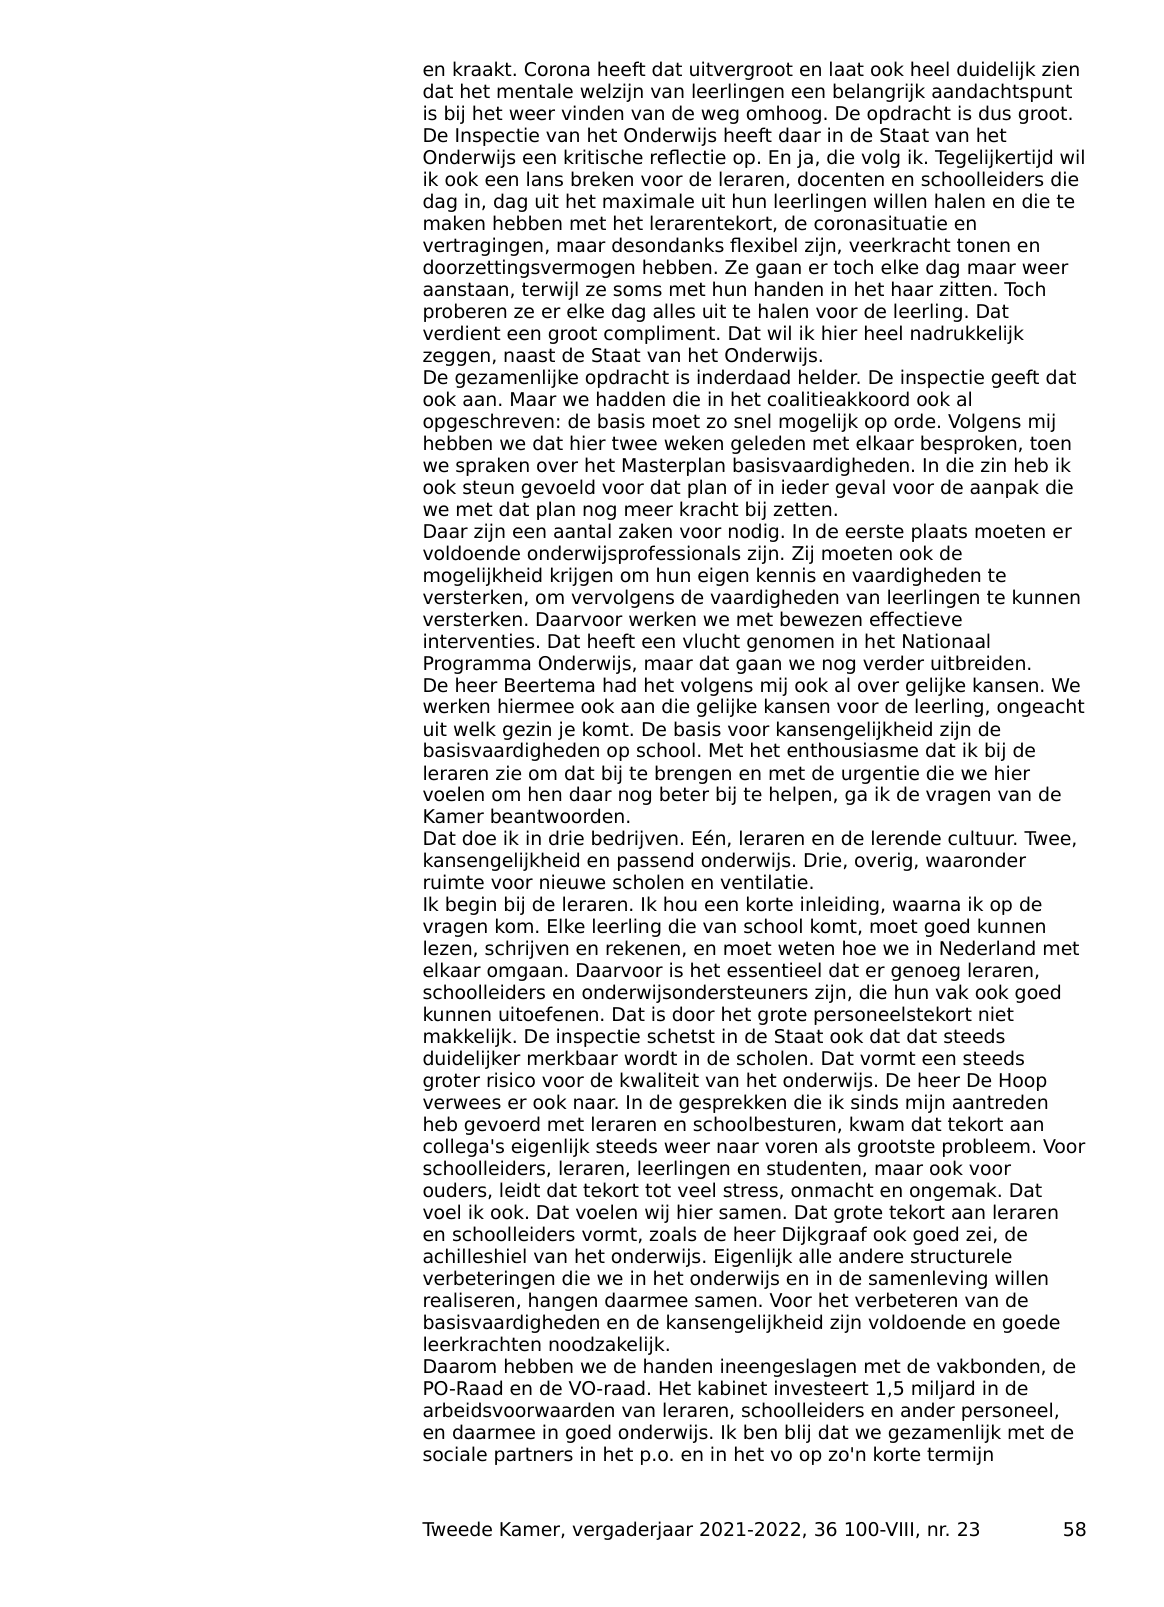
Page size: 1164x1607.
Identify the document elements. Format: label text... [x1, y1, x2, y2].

text Daar zijn een aantal zaken voor nodig. In de eerste plaats moeten er voldoende onderwijsprofessionals zijn. Zij moeten ook de mogelijkheid krijgen om hun eigen kennis en vaardigheden te versterken, om vervolgens de vaardigheden van leerlingen te kunnen versterken. Daarvoor werken we met bewezen effectieve interventies. Dat heeft een vlucht genomen in het Nationaal Programma Onderwijs, maar dat gaan we nog verder uitbreiden. [422, 521, 1087, 674]
text Ik begin bij de leraren. Ik hou een korte inleiding, waarna ik op de vragen kom. Elke leerling die van school komt, moet goed kunnen lezen, schrijven en rekenen, en moet weten hoe we in Nederland met elkaar omgaan. Daarvoor is het essentieel dat er genoeg leraren, schoolleiders en onderwijsondersteuners zijn, die hun vak ook goed kunnen uitoefenen. Dat is door het grote personeelstekort niet makkelijk. De inspectie schetst in de Staat ook dat dat steeds duidelijker merkbaar wordt in de scholen. Dat vormt een steeds groter risico voor de kwaliteit van het onderwijs. De heer De Hoop verwees er ook naar. In de gesprekken die ik sinds mijn aantreden heb gevoerd met leraren en schoolbesturen, kwam dat tekort aan collega's eigenlijk steeds weer naar voren als grootste probleem. Voor schoolleiders, leraren, leerlingen en studenten, maar ook voor ouders, leidt dat tekort tot veel stress, onmacht en ongemak. Dat voel ik ook. Dat voelen wij hier samen. Dat grote tekort aan leraren en schoolleiders vormt, zoals de heer Dijkgraaf ook goed zei, de achilleshiel van het onderwijs. Eigenlijk alle andere structurele verbeteringen die we in het onderwijs en in de samenleving willen realiseren, hangen daarmee samen. Voor het verbeteren van de basisvaardigheden en de kansengelijkheid zijn voldoende en goede leerkrachten noodzakelijk. [422, 894, 1087, 1356]
text Dat doe ik in drie bedrijven. Eén, leraren en de lerende cultuur. Twee, kansengelijkheid en passend onderwijs. Drie, overig, waaronder ruimte voor nieuwe scholen en ventilatie. [422, 828, 1087, 894]
text De gezamenlijke opdracht is inderdaad helder. De inspectie geeft dat ook aan. Maar we hadden die in het coalitieakkoord ook al opgeschreven: de basis moet zo snel mogelijk op orde. Volgens mij hebben we dat hier twee weken geleden met elkaar besproken, toen we spraken over het Masterplan basisvaardigheden. In die zin heb ik ook steun gevoeld voor dat plan of in ieder geval voor de aanpak die we met dat plan nog meer kracht bij zetten. [422, 367, 1087, 521]
text De heer Beertema had het volgens mij ook al over gelijke kansen. We werken hiermee ook aan die gelijke kansen voor de leerling, ongeacht uit welk gezin je komt. De basis voor kansengelijkheid zijn de basisvaardigheden op school. Met het enthousiasme dat ik bij de leraren zie om dat bij te brengen en met de urgentie die we hier voelen om hen daar nog beter bij te helpen, ga ik de vragen van de Kamer beantwoorden. [422, 674, 1087, 828]
text De Inspectie van het Onderwijs heeft daar in de Staat van het Onderwijs een kritische reflectie op. En ja, die volg ik. Tegelijkertijd wil ik ook een lans breken voor de leraren, docenten en schoolleiders die dag in, dag uit het maximale uit hun leerlingen willen halen en die te maken hebben met het lerarentekort, de coronasituatie en vertragingen, maar desondanks flexibel zijn, veerkracht tonen en doorzettingsvermogen hebben. Ze gaan er toch elke dag maar weer aanstaan, terwijl ze soms met hun handen in het haar zitten. Toch proberen ze er elke dag alles uit te halen voor de leerling. Dat verdient een groot compliment. Dat wil ik hier heel nadrukkelijk zeggen, naast de Staat van het Onderwijs. [422, 125, 1087, 367]
text Daarom hebben we de handen ineengeslagen met de vakbonden, de PO-Raad en de VO-raad. Het kabinet investeert 1,5 miljard in de arbeidsvoorwaarden van leraren, schoolleiders en ander personeel, en daarmee in goed onderwijs. Ik ben blij dat we gezamenlijk met de sociale partners in het p.o. en in het vo op zo'n korte termijn [422, 1356, 1087, 1466]
text en kraakt. Corona heeft dat uitvergroot en laat ook heel duidelijk zien dat het mentale welzijn van leerlingen een belangrijk aandachtspunt is bij het weer vinden van de weg omhoog. De opdracht is dus groot. [422, 59, 1087, 125]
